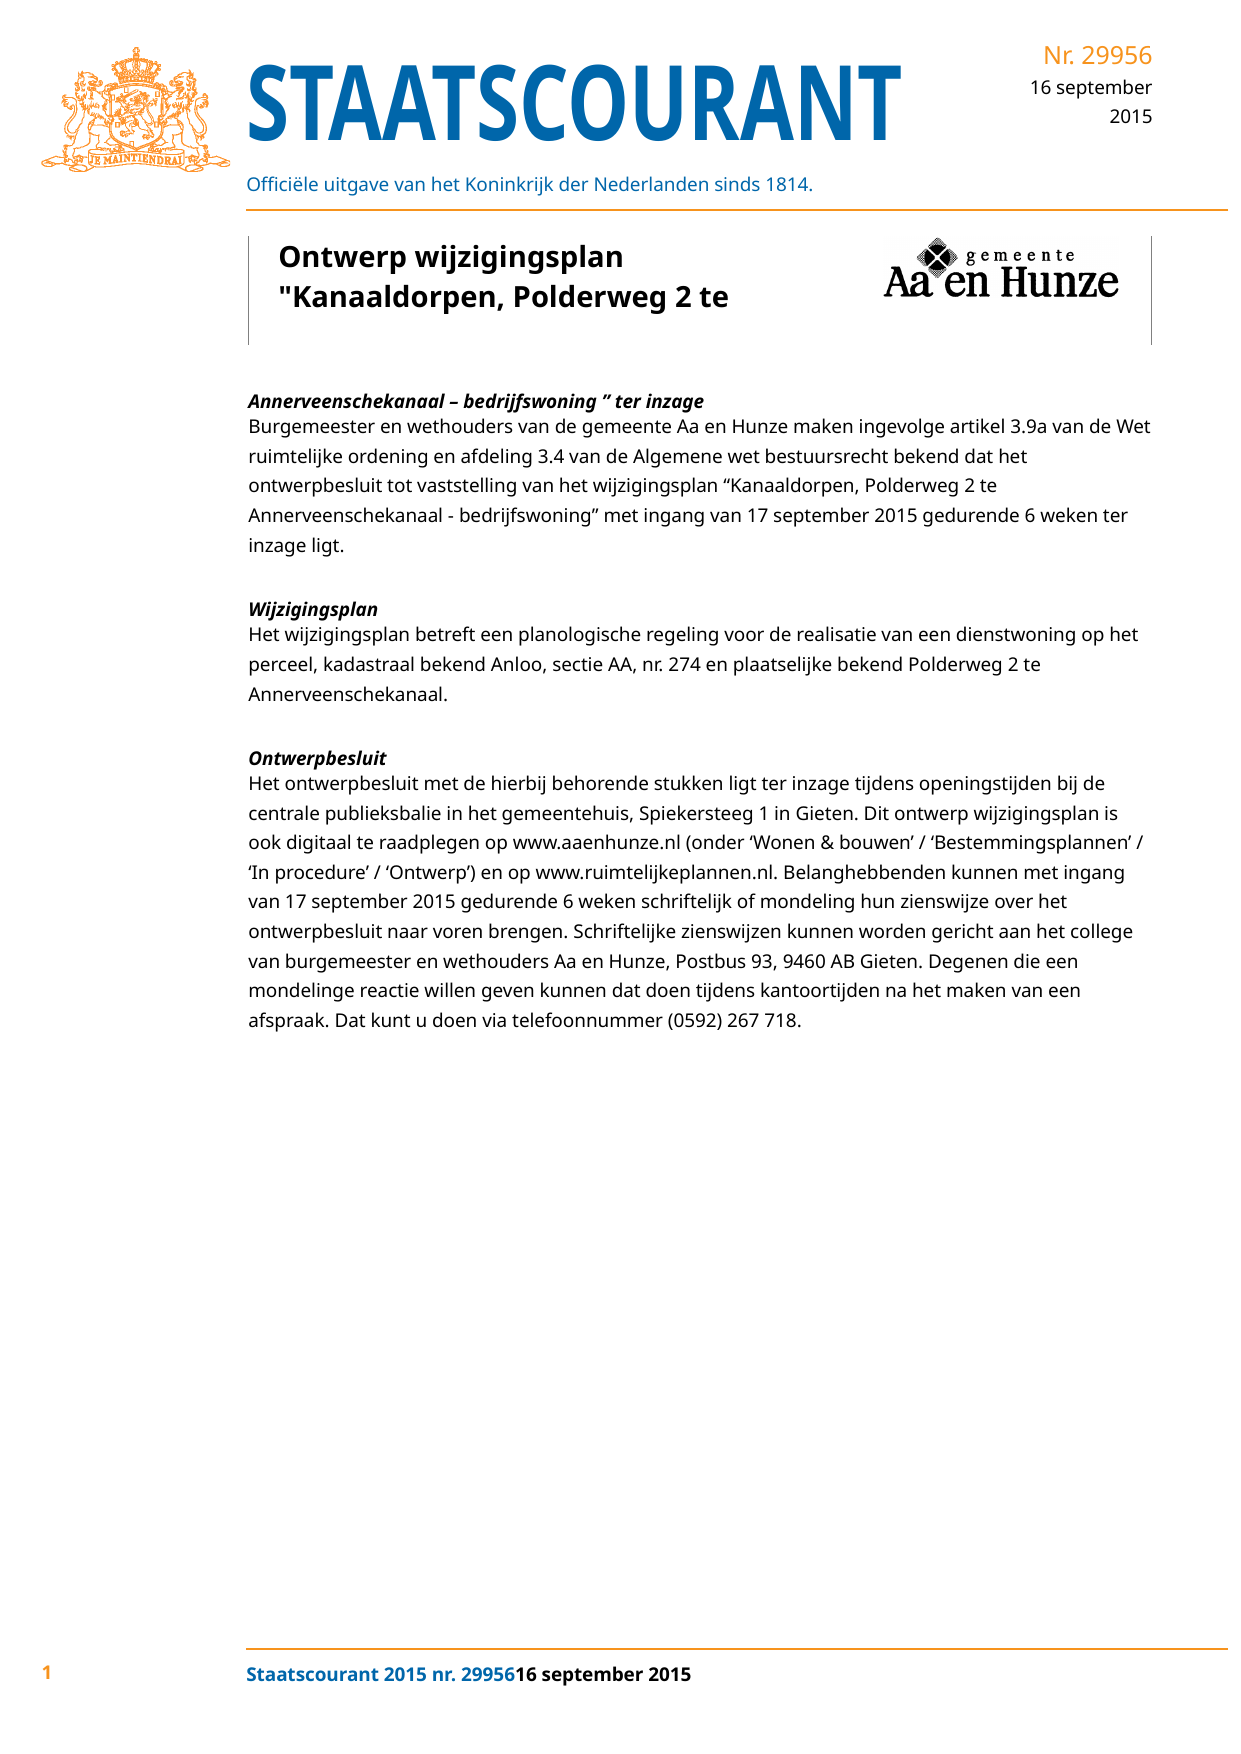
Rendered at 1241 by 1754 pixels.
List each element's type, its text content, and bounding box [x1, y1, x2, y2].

text Het ontwerpbesluit met de hierbij behorende stukken ligt ter inzage tijdens openingstijden bij de centrale publieksbalie in het gemeentehuis, Spiekersteeg 1 in Gieten. Dit ontwerp wijzigingsplan is ook digitaal te raadplegen op www.aaenhunze.nl (onder ‘Wonen & bouwen’ / ‘Bestemmingsplannen’ / ‘In procedure’ / ‘Ontwerp’) en op www.ruimtelijkeplannen.nl. Belanghebbenden kunnen met ingang van 17 september 2015 gedurende 6 weken schriftelijk of mondeling hun zienswijze over het ontwerpbesluit naar voren brengen. Schriftelijke zienswijzen kunnen worden gericht aan het college van burgemeester en wethouders Aa en Hunze, Postbus 93, 9460 AB Gieten. Degenen die een mondelinge reactie willen geven kunnen dat doen tijdens kantoortijden na het maken van een afspraak. Dat kunt u doen via telefoonnummer (0592) 267 718. [248, 770, 1152, 1033]
table_header Ontwerp wijzigingsplan "Kanaaldorpen, Polderweg 2 te [249, 236, 850, 345]
text Annerveenschekanaal – bedrijfswoning ” ter inzage [248, 388, 1152, 413]
text Ontwerpbesluit [248, 745, 1152, 770]
text Wijzigingsplan [248, 596, 1152, 622]
text Burgemeester en wethouders van de gemeente Aa en Hunze maken ingevolge artikel 3.9a van de Wet ruimtelijke ordening en afdeling 3.4 van de Algemene wet bestuursrecht bekend dat het ontwerpbesluit tot vaststelling van het wijzigingsplan “Kanaaldorpen, Polderweg 2 te Annerveenschekanaal - bedrijfswoning” met ingang van 17 september 2015 gedurende 6 weken ter inzage ligt. [248, 413, 1152, 558]
picture [41, 47, 231, 172]
picture [882, 236, 1119, 298]
table_header [850, 236, 1151, 345]
text Het wijzigingsplan betreft een planologische regeling voor de realisatie van een dienstwoning op het perceel, kadastraal bekend Anloo, sectie AA, nr. 274 en plaatselijke bekend Polderweg 2 te Annerveenschekanaal. [248, 622, 1152, 706]
